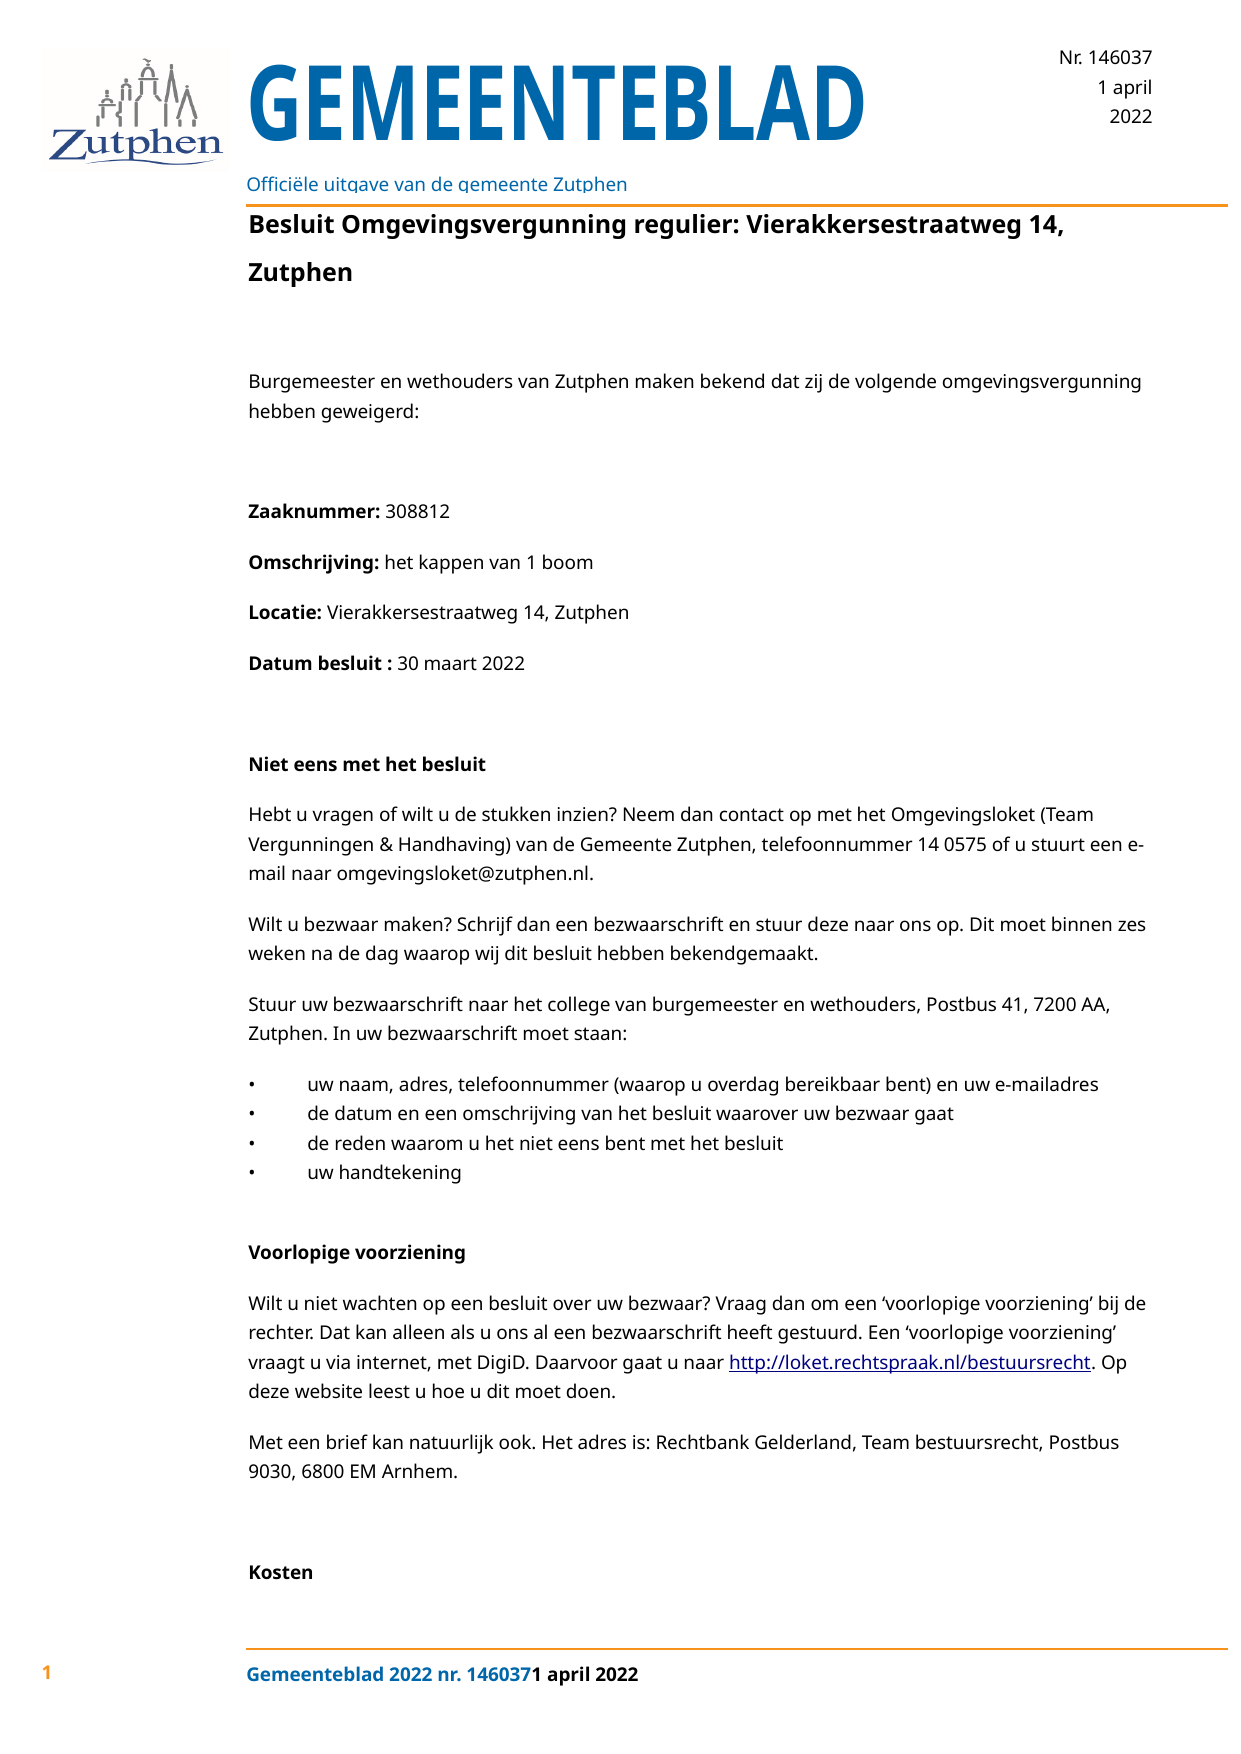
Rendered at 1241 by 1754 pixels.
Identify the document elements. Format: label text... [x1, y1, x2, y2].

text Hebt u vragen of wilt u de stukken inzien? Neem dan contact op met het Omgevingsloket (Team Vergunningen & Handhaving) van de Gemeente Zutphen, telefoonnummer 14 0575 of u stuurt een e-mail naar omgevingsloket@zutphen.nl. [248, 801, 1152, 886]
text Wilt u niet wachten op een besluit over uw bezwaar? Vraag dan om een ‘voorlopige voorziening’ bij de rechter. Dat kan alleen als u ons al een bezwaarschrift heeft gestuurd. Een ‘voorlopige voorziening’ vraagt u via internet, met DigiD. Daarvoor gaat u naar http://loket.rechtspraak.nl/bestuursrecht. Op deze website leest u hoe u dit moet doen. [248, 1290, 1152, 1404]
list uw naam, adres, telefoonnummer (waarop u overdag bereikbaar bent) en uw e-mailadres [248, 1071, 1152, 1097]
list de reden waarom u het niet eens bent met het besluit [248, 1130, 1152, 1156]
text Voorlopige voorziening [248, 1239, 1152, 1265]
text Zaaknummer: 308812 [248, 499, 1152, 524]
text Burgemeester en wethouders van Zutphen maken bekend dat zij de volgende omgevingsvergunning hebben geweigerd: [248, 368, 1152, 424]
text Datum besluit : 30 maart 2022 [248, 650, 1152, 676]
text Niet eens met het besluit [248, 751, 1152, 777]
text Locatie: Vierakkersestraatweg 14, Zutphen [248, 599, 1152, 625]
text Wilt u bezwaar maken? Schrijf dan een bezwaarschrift en stuur deze naar ons op. Dit moet binnen zes weken na de dag waarop wij dit besluit hebben bekendgemaakt. [248, 911, 1152, 966]
text Kosten [248, 1559, 1152, 1585]
picture [41, 47, 231, 172]
text Besluit Omgevingsvergunning regulier: Vierakkersestraatweg 14, Zutphen [248, 207, 1152, 288]
list uw handtekening [248, 1159, 1152, 1185]
text Stuur uw bezwaarschrift naar het college van burgemeester en wethouders, Postbus 41, 7200 AA, Zutphen. In uw bezwaarschrift moet staan: [248, 991, 1152, 1046]
text Met een brief kan natuurlijk ook. Het adres is: Rechtbank Gelderland, Team bestuursrecht, Postbus 9030, 6800 EM Arnhem. [248, 1429, 1152, 1484]
text Omschrijving: het kappen van 1 boom [248, 549, 1152, 575]
list de datum en een omschrijving van het besluit waarover uw bezwaar gaat [248, 1100, 1152, 1126]
